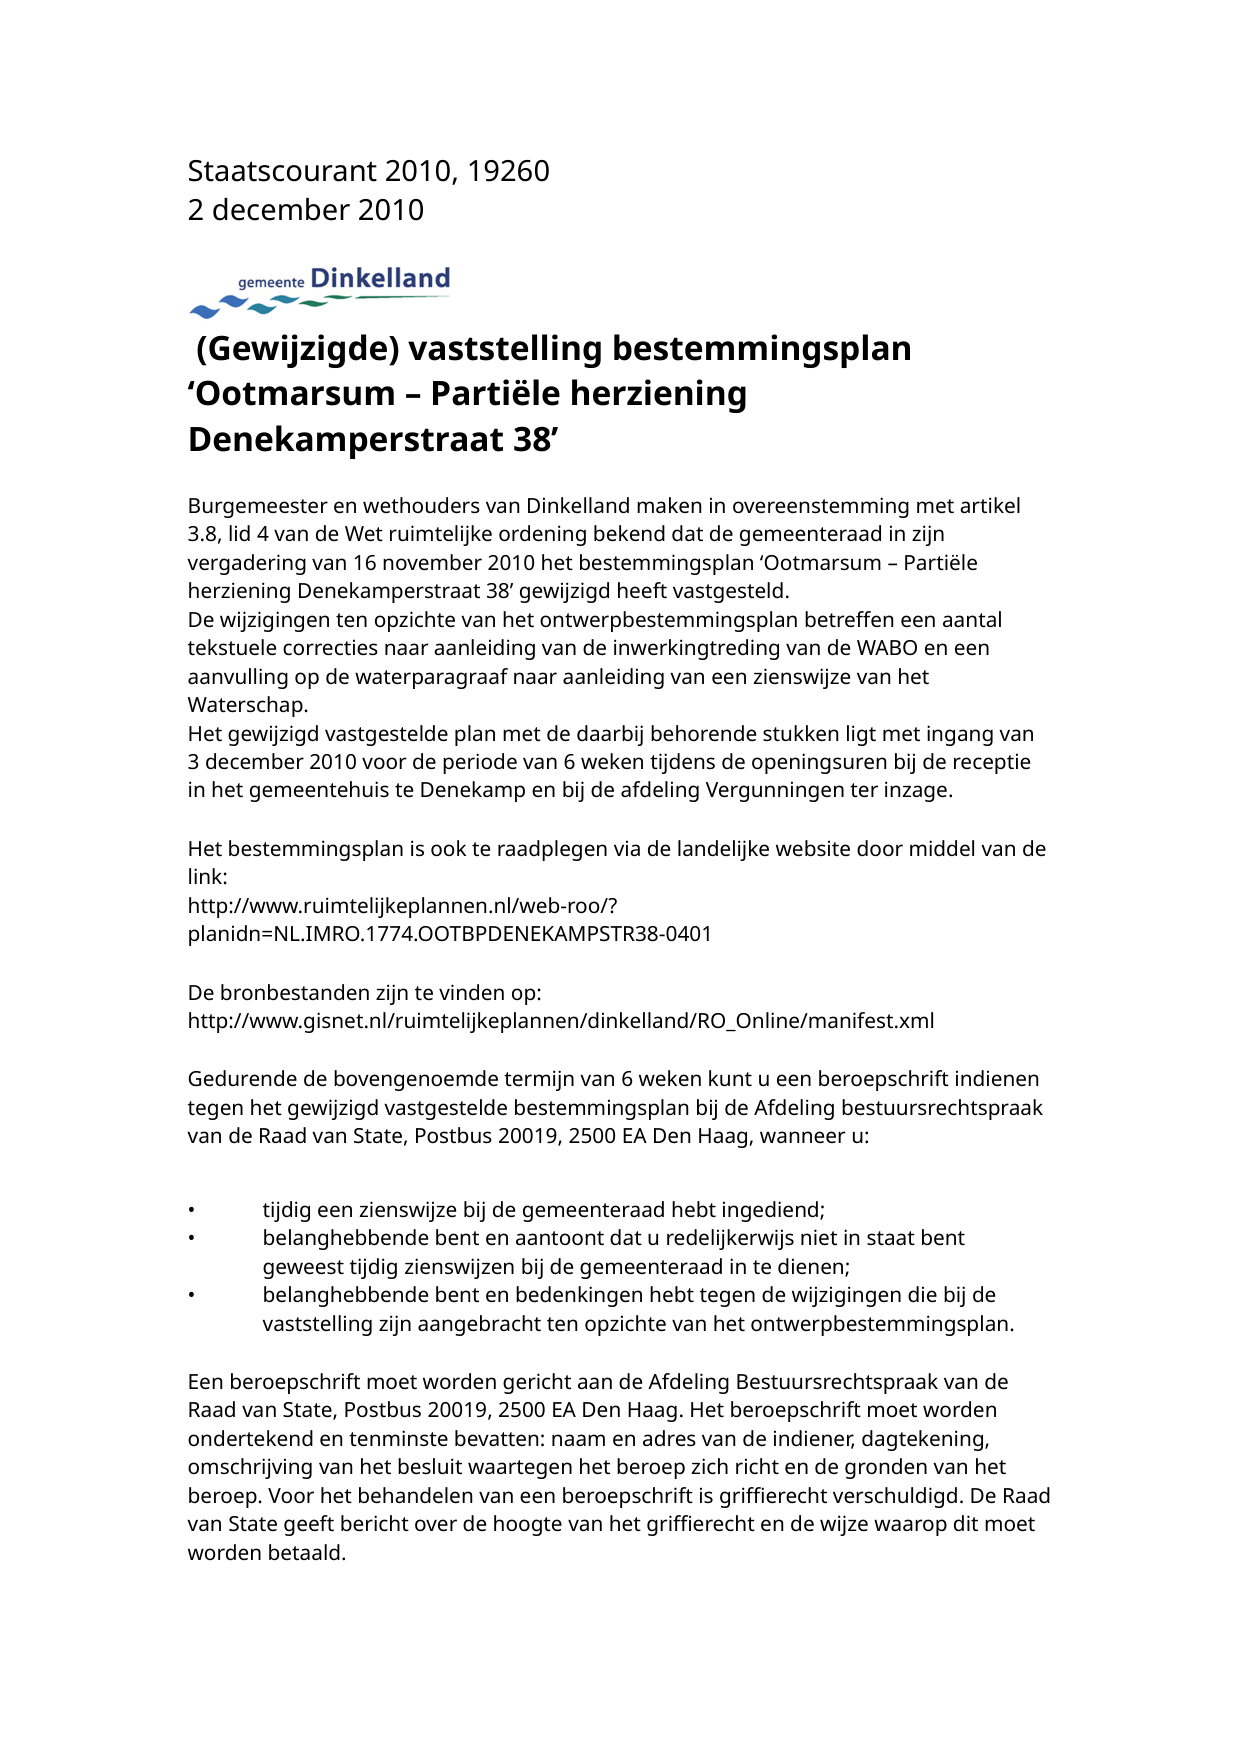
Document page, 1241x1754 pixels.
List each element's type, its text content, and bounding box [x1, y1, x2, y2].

text Een beroepschrift moet worden gericht aan de Afdeling Bestuursrechtspraak van de Raad van State, Postbus 20019, 2500 EA Den Haag. Het beroepschrift moet worden ondertekend en tenminste bevatten: naam en adres van de indiener, dagtekening, omschrijving van het besluit waartegen het beroep zich richt en de gronden van het beroep. Voor het behandelen van een beroepschrift is griffierecht verschuldigd. De Raad van State geeft bericht over de hoogte van het griffierecht en de wijze waarop dit moet worden betaald. [187, 1367, 1053, 1566]
text 2 december 2010 [187, 190, 1053, 229]
text De bronbestanden zijn te vinden op: [187, 978, 1053, 1006]
text Het bestemmingsplan is ook te raadplegen via de landelijke website door middel van de link: [187, 834, 1053, 891]
text Burgemeester en wethouders van Dinkelland maken in overeenstemming met artikel 3.8, lid 4 van de Wet ruimtelijke ordening bekend dat de gemeenteraad in zijn vergadering van 16 november 2010 het bestemmingsplan ‘Ootmarsum – Partiële herziening Denekamperstraat 38’ gewijzigd heeft vastgesteld. [187, 491, 1053, 605]
text Staatscourant 2010, 19260 [187, 150, 1053, 190]
text De wijzigingen ten opzichte van het ontwerpbestemmingsplan betreffen een aantal tekstuele correcties naar aanleiding van de inwerkingtreding van de WABO en een aanvulling op de waterparagraaf naar aanleiding van een zienswijze van het Waterschap. [187, 605, 1053, 719]
list belanghebbende bent en aantoont dat u redelijkerwijs niet in staat bent geweest tijdig zienswijzen bij de gemeenteraad in te dienen; [187, 1223, 1053, 1280]
text Gedurende de bovengenoemde termijn van 6 weken kunt u een beroepschrift indienen tegen het gewijzigd vastgestelde bestemmingsplan bij de Afdeling bestuursrechtspraak van de Raad van State, Postbus 20019, 2500 EA Den Haag, wanneer u: [187, 1064, 1053, 1150]
list tijdig een zienswijze bij de gemeenteraad hebt ingediend; [187, 1195, 1053, 1223]
text http://www.ruimtelijkeplannen.nl/web-roo/?planidn=NL.IMRO.1774.OOTBPDENEKAMPSTR38-0401 [187, 891, 1053, 948]
text Het gewijzigd vastgestelde plan met de daarbij behorende stukken ligt met ingang van 3 december 2010 voor de periode van 6 weken tijdens de openingsuren bij de receptie in het gemeentehuis te Denekamp en bij de afdeling Vergunningen ter inzage. [187, 719, 1053, 804]
list belanghebbende bent en bedenkingen hebt tegen de wijzigingen die bij de vaststelling zijn aangebracht ten opzichte van het ontwerpbestemmingsplan. [187, 1280, 1053, 1337]
subtitle (Gewijzigde) vaststelling bestemmingsplan ‘Ootmarsum – Partiële herziening Denekamperstraat 38’ [187, 271, 1053, 461]
picture [187, 258, 454, 325]
text http://www.gisnet.nl/ruimtelijkeplannen/dinkelland/RO_Online/manifest.xml [187, 1006, 1053, 1034]
